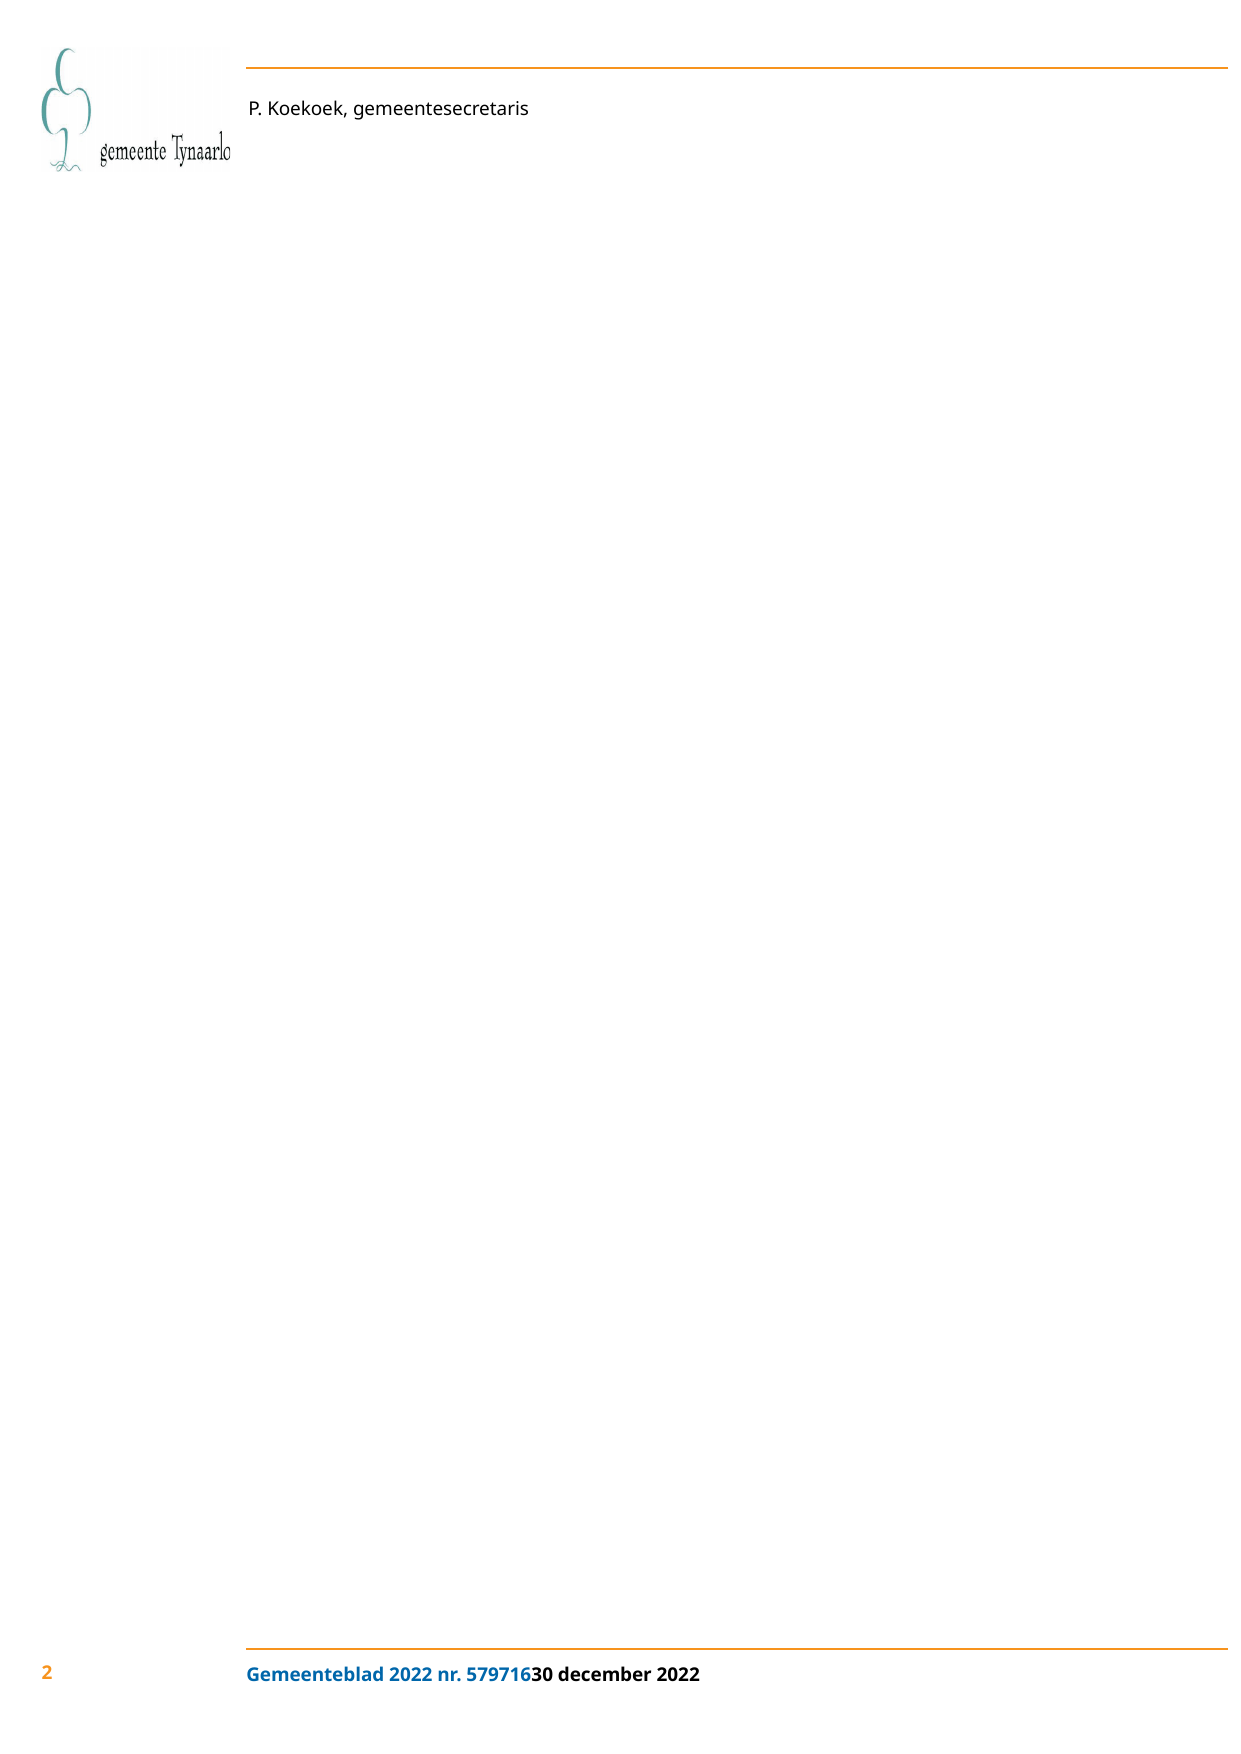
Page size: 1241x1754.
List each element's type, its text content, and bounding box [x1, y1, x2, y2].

picture [41, 47, 231, 172]
text P. Koekoek, gemeentesecretaris [248, 95, 1152, 121]
